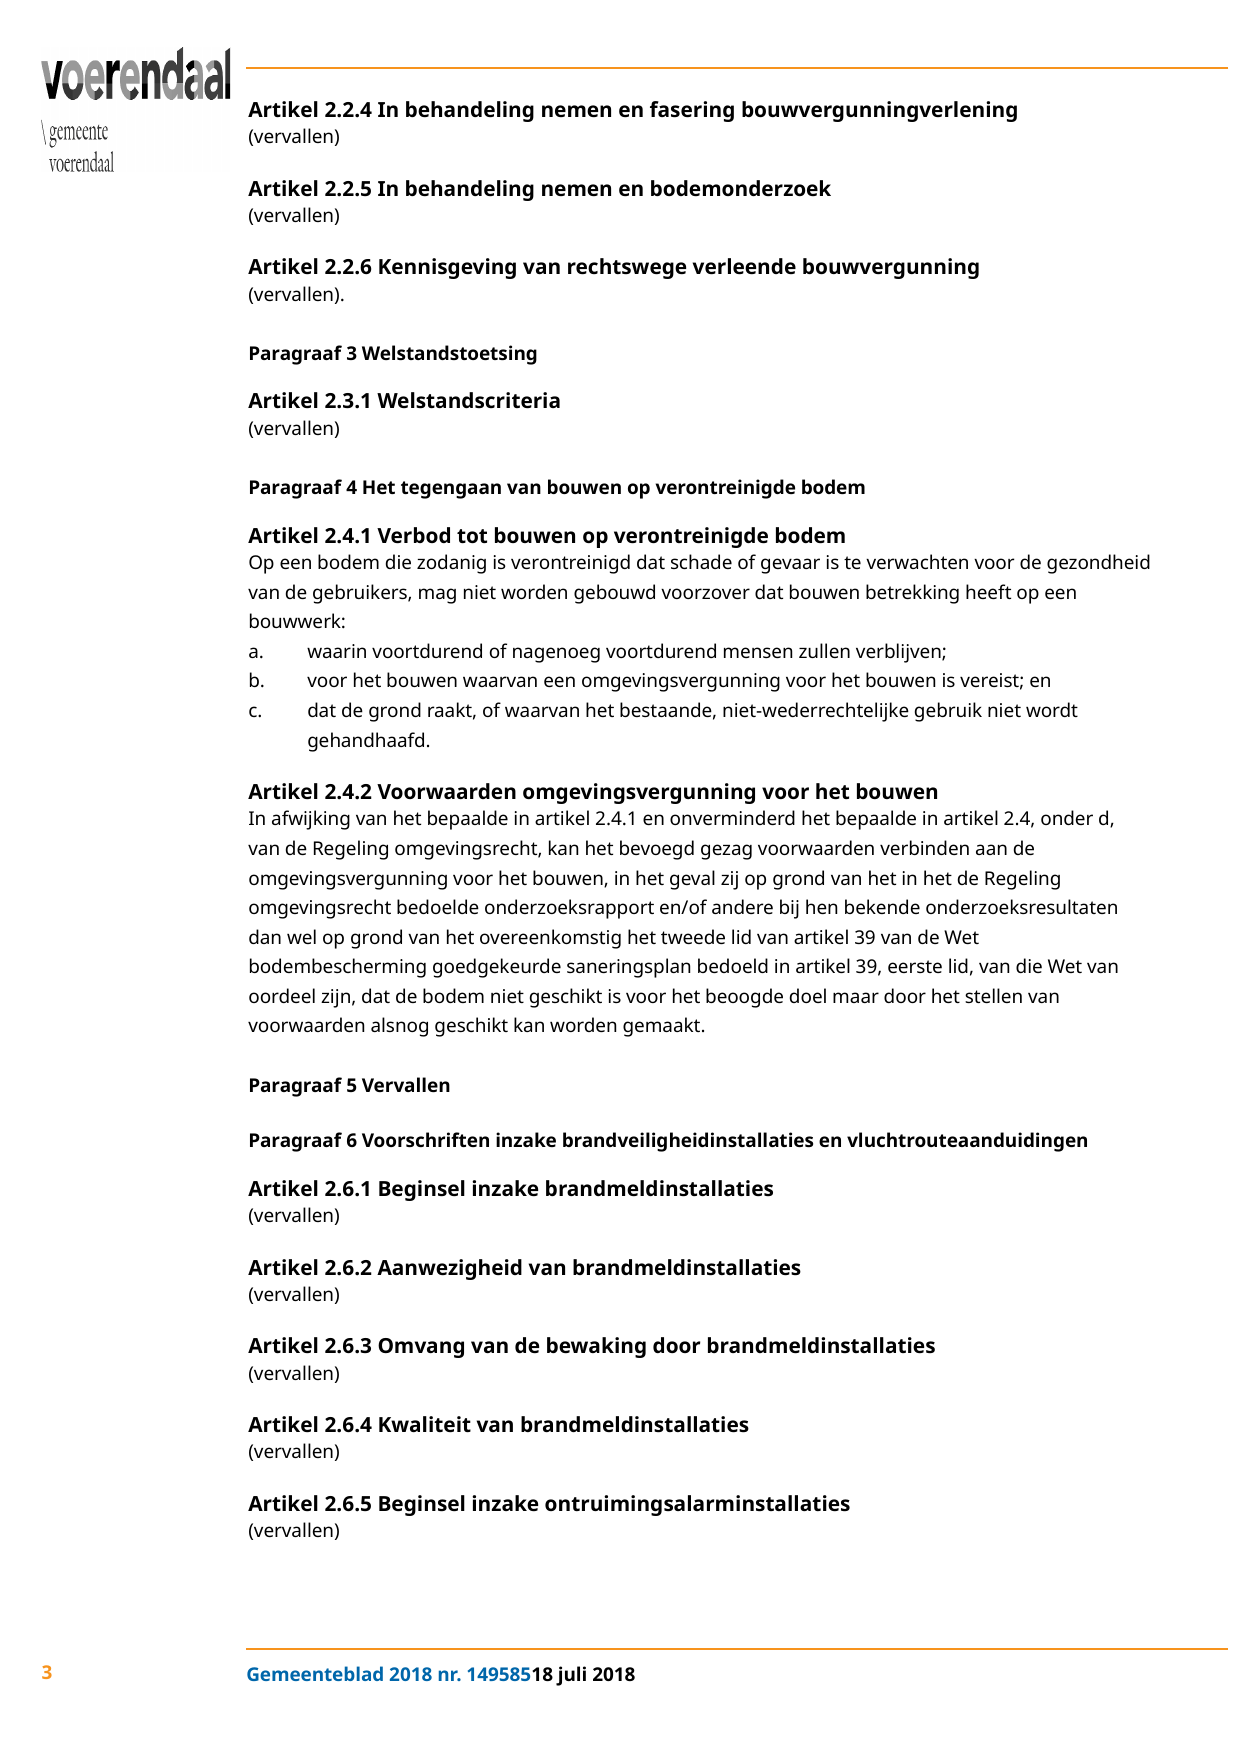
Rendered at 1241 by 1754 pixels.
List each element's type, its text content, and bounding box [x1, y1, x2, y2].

text Artikel 2.2.4 In behandeling nemen en fasering bouwvergunningverlening [248, 95, 1152, 123]
text Paragraaf 6 Voorschriften inzake brandveiligheidinstallaties en vluchtrouteaanduidingen [248, 1127, 1152, 1153]
text Op een bodem die zodanig is verontreinigd dat schade of gevaar is te verwachten voor de gezondheid van de gebruikers, mag niet worden gebouwd voorzover dat bouwen betrekking heeft op een bouwwerk: [248, 549, 1152, 634]
list waarin voortdurend of nagenoeg voortdurend mensen zullen verblijven; [248, 638, 1152, 664]
text (vervallen) [248, 123, 1152, 149]
text Artikel 2.6.3 Omvang van de bewaking door brandmeldinstallaties [248, 1331, 1152, 1360]
text (vervallen) [248, 415, 1152, 441]
text (vervallen) [248, 1439, 1152, 1464]
list dat de grond raakt, of waarvan het bestaande, niet-wederrechtelijke gebruik niet wordt gehandhaafd. [248, 697, 1152, 752]
text Artikel 2.3.1 Welstandscriteria [248, 387, 1152, 415]
text Paragraaf 4 Het tegengaan van bouwen op verontreinigde bodem [248, 474, 1152, 500]
text Artikel 2.4.2 Voorwaarden omgevingsvergunning voor het bouwen [248, 777, 1152, 806]
text Paragraaf 3 Welstandstoetsing [248, 340, 1152, 366]
text In afwijking van het bepaalde in artikel 2.4.1 en onverminderd het bepaalde in artikel 2.4, onder d, van de Regeling omgevingsrecht, kan het bevoegd gezag voorwaarden verbinden aan de omgevingsvergunning voor het bouwen, in het geval zij op grond van het in het de Regeling omgevingsrecht bedoelde onderzoeksrapport en/of andere bij hen bekende onderzoeksresultaten dan wel op grond van het overeenkomstig het tweede lid van artikel 39 van de Wet bodembescherming goedgekeurde saneringsplan bedoeld in artikel 39, eerste lid, van die Wet van oordeel zijn, dat de bodem niet geschikt is voor het beoogde doel maar door het stellen van voorwaarden alsnog geschikt kan worden gemaakt. [248, 806, 1152, 1038]
text (vervallen) [248, 202, 1152, 228]
text Artikel 2.2.6 Kennisgeving van rechtswege verleende bouwvergunning [248, 252, 1152, 281]
text (vervallen) [248, 1360, 1152, 1386]
text Artikel 2.6.1 Beginsel inzake brandmeldinstallaties [248, 1174, 1152, 1202]
text Artikel 2.4.1 Verbod tot bouwen op verontreinigde bodem [248, 521, 1152, 549]
text Artikel 2.6.5 Beginsel inzake ontruimingsalarminstallaties [248, 1489, 1152, 1518]
text Artikel 2.6.2 Aanwezigheid van brandmeldinstallaties [248, 1253, 1152, 1281]
text Artikel 2.2.5 In behandeling nemen en bodemonderzoek [248, 174, 1152, 202]
text (vervallen) [248, 1202, 1152, 1228]
text (vervallen). [248, 281, 1152, 307]
text Paragraaf 5 Vervallen [248, 1072, 1152, 1098]
text Artikel 2.6.4 Kwaliteit van brandmeldinstallaties [248, 1410, 1152, 1439]
list voor het bouwen waarvan een omgevingsvergunning voor het bouwen is vereist; en [248, 668, 1152, 693]
text (vervallen) [248, 1518, 1152, 1543]
text (vervallen) [248, 1281, 1152, 1307]
picture [41, 47, 231, 172]
